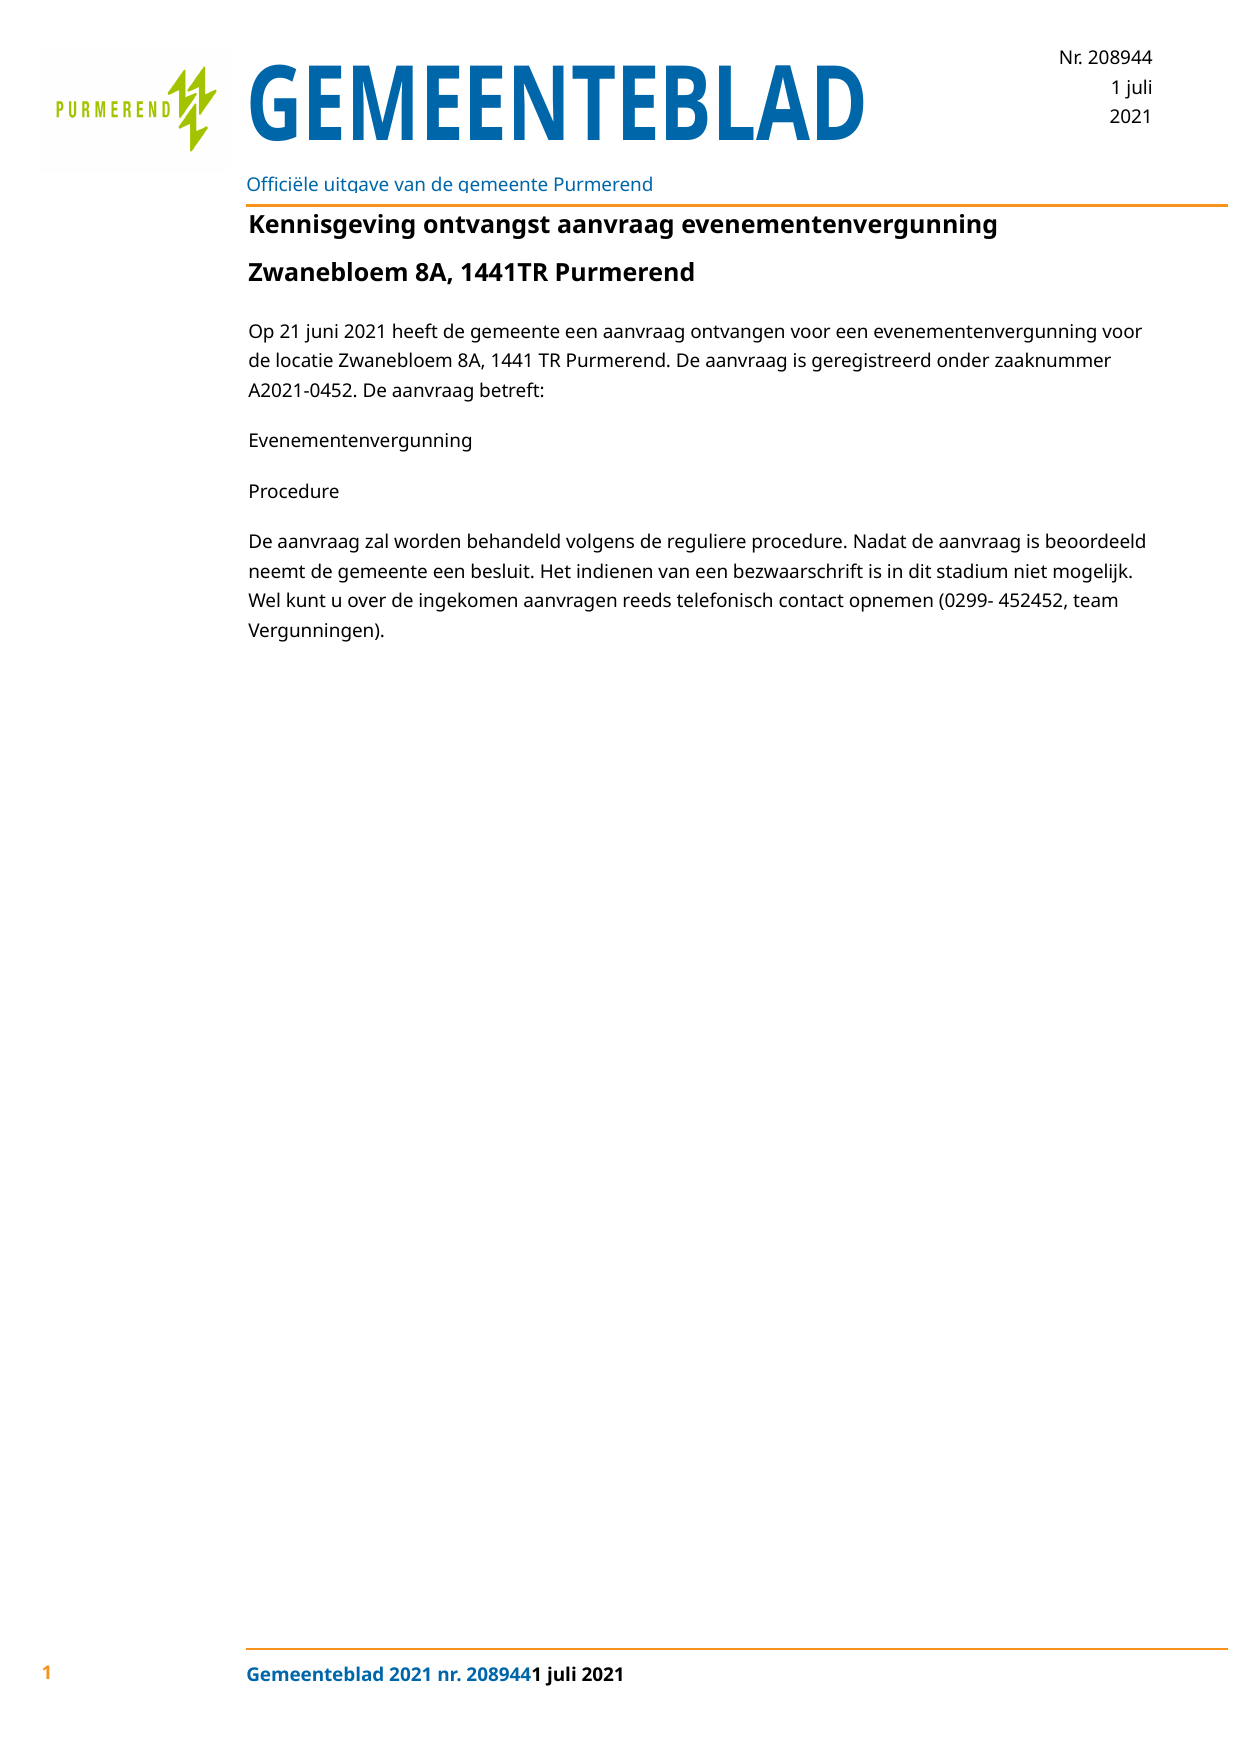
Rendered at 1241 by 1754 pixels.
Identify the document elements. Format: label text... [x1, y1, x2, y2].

text Procedure [248, 478, 1152, 504]
text Op 21 juni 2021 heeft de gemeente een aanvraag ontvangen voor een evenementenvergunning voor de locatie Zwanebloem 8A, 1441 TR Purmerend. De aanvraag is geregistreerd onder zaaknummer A2021-0452. De aanvraag betreft: [248, 318, 1152, 403]
text Evenementenvergunning [248, 427, 1152, 453]
text De aanvraag zal worden behandeld volgens de reguliere procedure. Nadat de aanvraag is beoordeeld neemt de gemeente een besluit. Het indienen van een bezwaarschrift is in dit stadium niet mogelijk. Wel kunt u over de ingekomen aanvragen reeds telefonisch contact opnemen (0299- 452452, team Vergunningen). [248, 528, 1152, 643]
picture [41, 47, 231, 172]
text Kennisgeving ontvangst aanvraag evenementenvergunning Zwanebloem 8A, 1441TR Purmerend [248, 207, 1152, 288]
